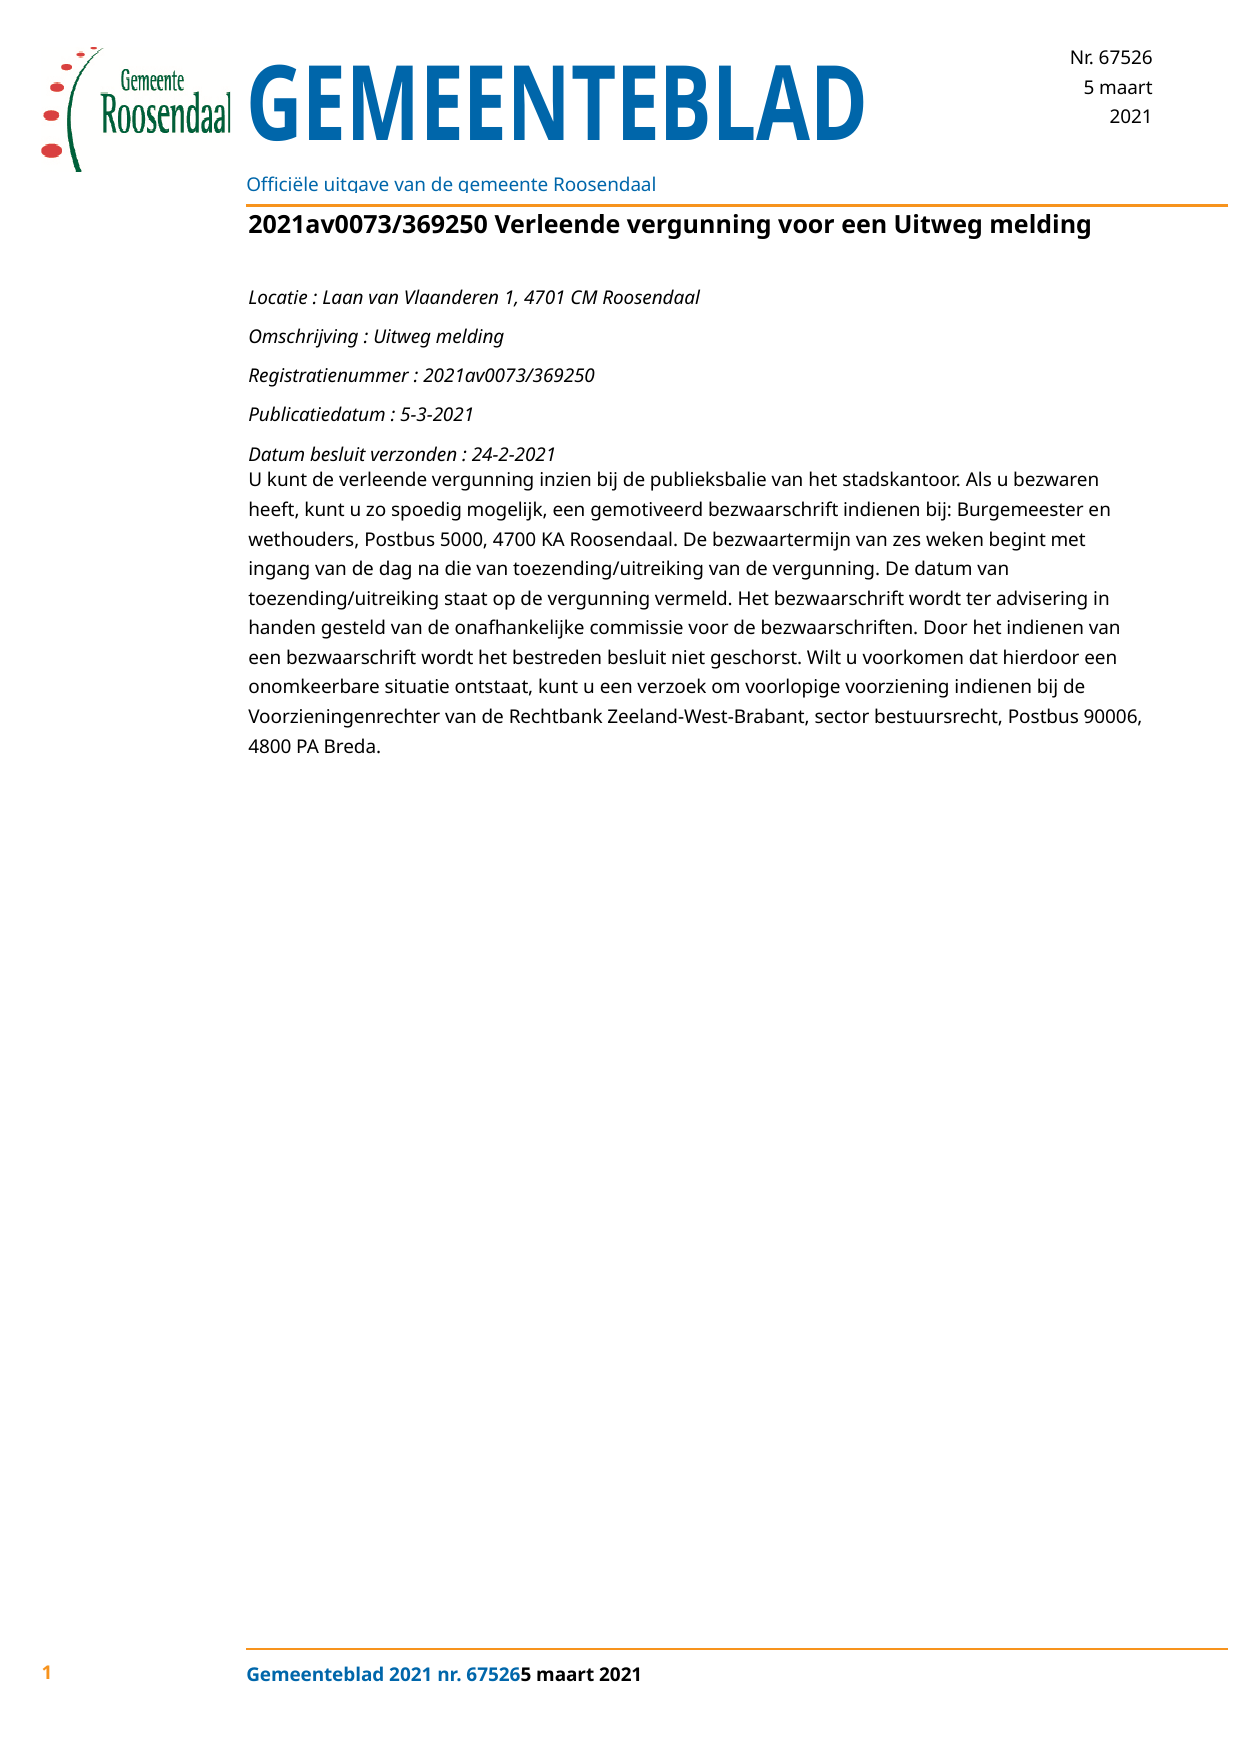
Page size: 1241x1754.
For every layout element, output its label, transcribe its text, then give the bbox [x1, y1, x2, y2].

text Publicatiedatum : 5-3-2021 [248, 402, 1152, 427]
text Locatie : Laan van Vlaanderen 1, 4701 CM Roosendaal [248, 284, 1152, 309]
text Omschrijving : Uitweg melding [248, 323, 1152, 349]
text 2021av0073/369250 Verleende vergunning voor een Uitweg melding [248, 207, 1152, 241]
text Registratienummer : 2021av0073/369250 [248, 362, 1152, 388]
picture [41, 47, 231, 172]
text Datum besluit verzonden : 24-2-2021 [248, 441, 1152, 467]
text U kunt de verleende vergunning inzien bij de publieksbalie van het stadskantoor. Als u bezwaren heeft, kunt u zo spoedig mogelijk, een gemotiveerd bezwaarschrift indienen bij: Burgemeester en wethouders, Postbus 5000, 4700 KA Roosendaal. De bezwaartermijn van zes weken begint met ingang van de dag na die van toezending/uitreiking van de vergunning. De datum van toezending/uitreiking staat op de vergunning vermeld. Het bezwaarschrift wordt ter advisering in handen gesteld van de onafhankelijke commissie voor de bezwaarschriften. Door het indienen van een bezwaarschrift wordt het bestreden besluit niet geschorst. Wilt u voorkomen dat hierdoor een onomkeerbare situatie ontstaat, kunt u een verzoek om voorlopige voorziening indienen bij de Voorzieningenrechter van de Rechtbank Zeeland-West-Brabant, sector bestuursrecht, Postbus 90006, 4800 PA Breda. [248, 467, 1152, 759]
